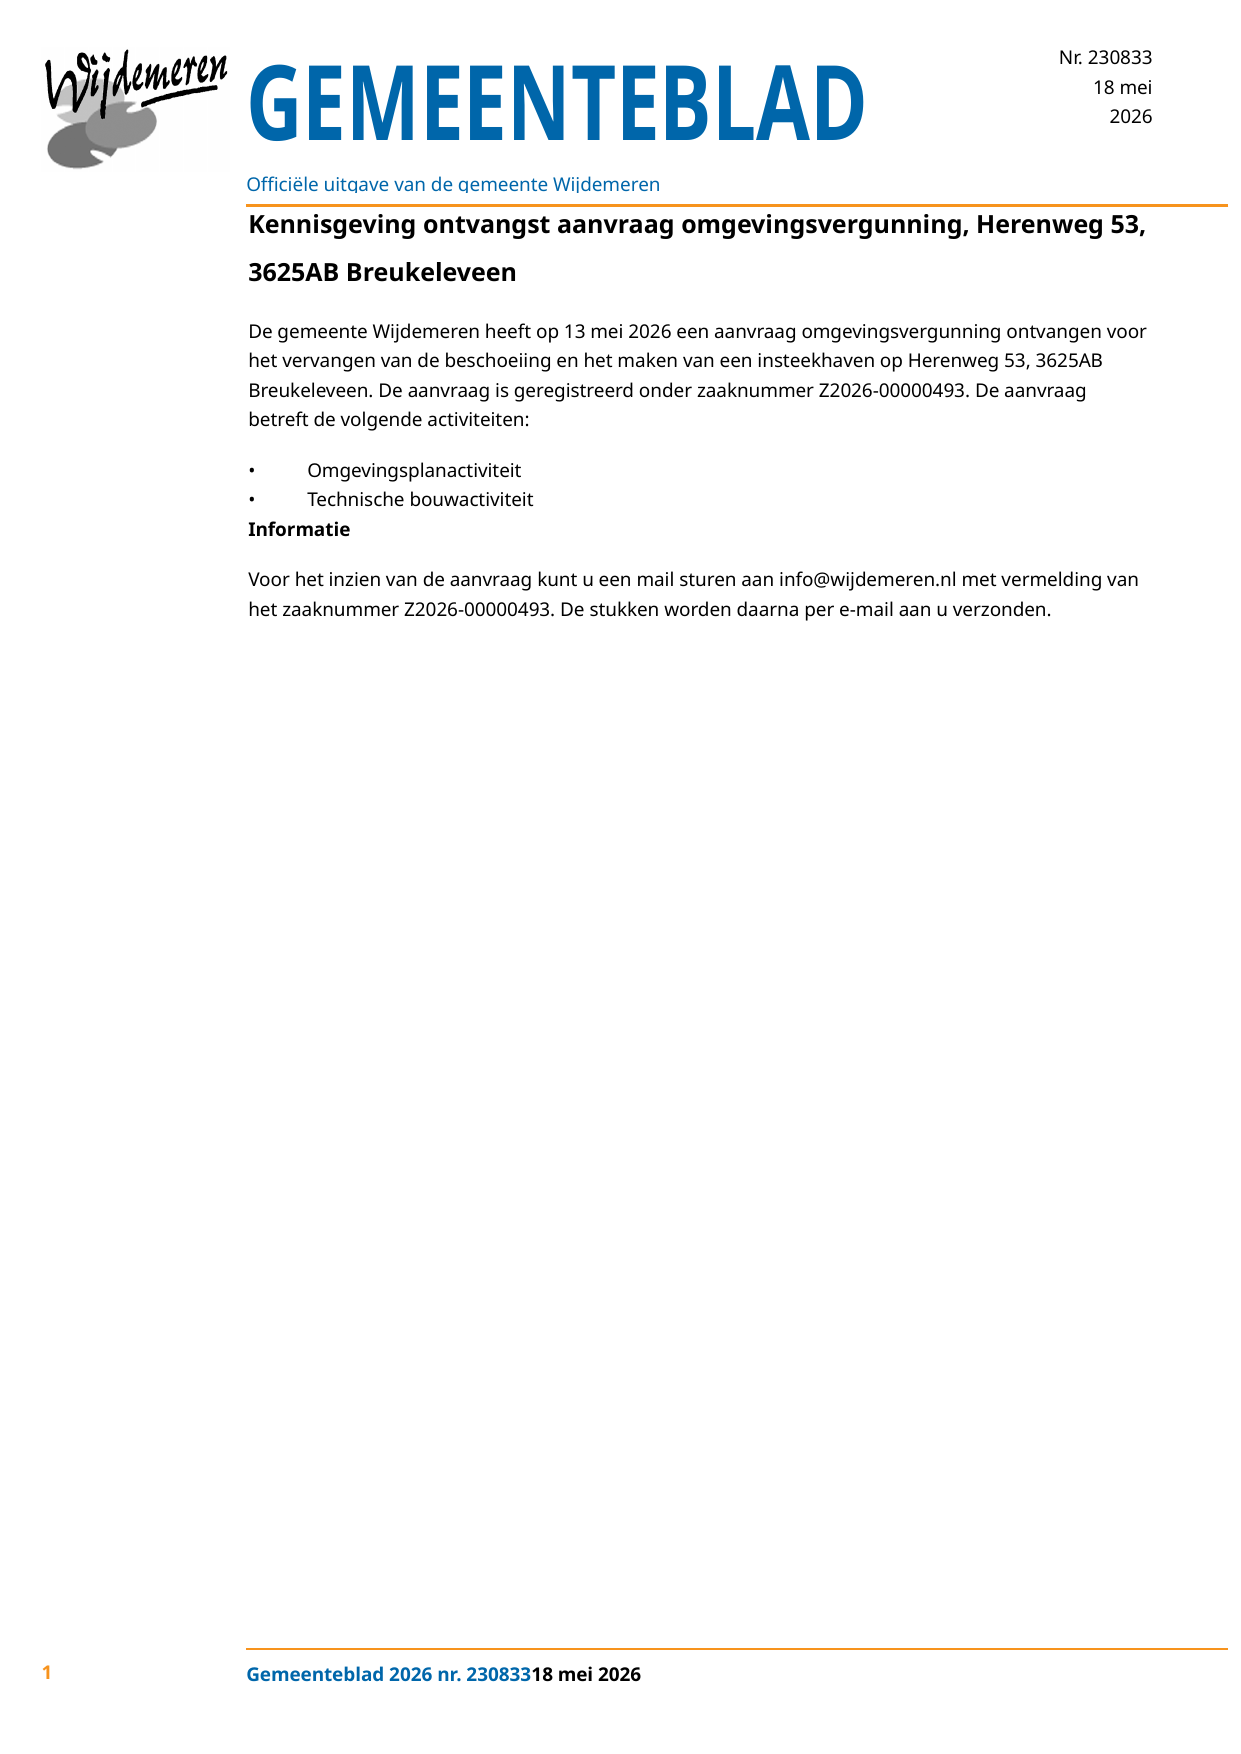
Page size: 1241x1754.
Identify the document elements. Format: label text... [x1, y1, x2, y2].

list Omgevingsplanactiviteit [248, 457, 1152, 483]
text Voor het inzien van de aanvraag kunt u een mail sturen aan info@wijdemeren.nl met vermelding van het zaaknummer Z2026-00000493. De stukken worden daarna per e-mail aan u verzonden. [248, 567, 1152, 622]
text Informatie [248, 516, 1152, 542]
list Technische bouwactiviteit [248, 487, 1152, 512]
text Kennisgeving ontvangst aanvraag omgevingsvergunning, Herenweg 53, 3625AB Breukeleveen [248, 207, 1152, 288]
text De gemeente Wijdemeren heeft op 13 mei 2026 een aanvraag omgevingsvergunning ontvangen voor het vervangen van de beschoeiing en het maken van een insteekhaven op Herenweg 53, 3625AB Breukeleveen. De aanvraag is geregistreerd onder zaaknummer Z2026-00000493. De aanvraag betreft de volgende activiteiten: [248, 318, 1152, 432]
picture [41, 47, 231, 172]
